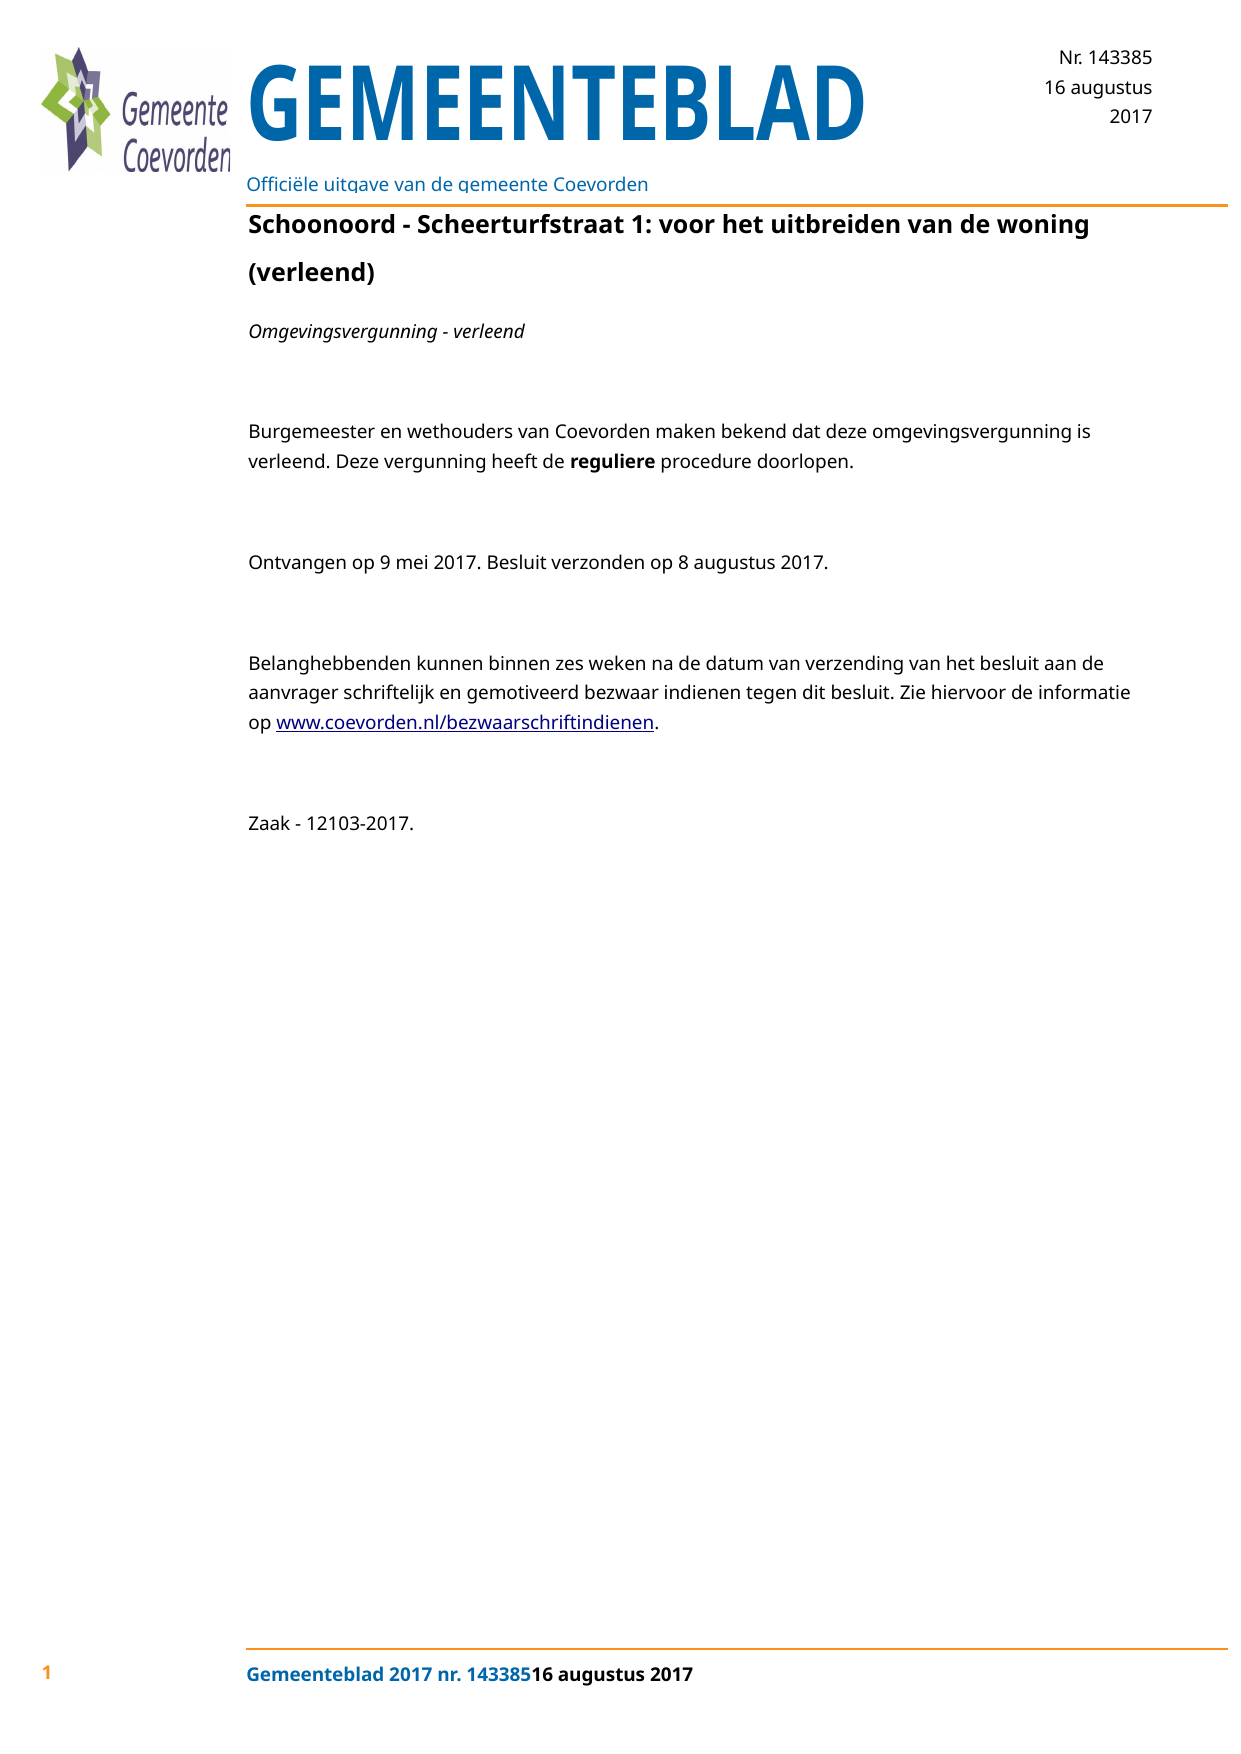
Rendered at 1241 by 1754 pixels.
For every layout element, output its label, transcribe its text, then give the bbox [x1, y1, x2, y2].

text Belanghebbenden kunnen binnen zes weken na de datum van verzending van het besluit aan de aanvrager schriftelijk en gemotiveerd bezwaar indienen tegen dit besluit. Zie hiervoor de informatie op www.coevorden.nl/bezwaarschriftindienen. [248, 650, 1152, 735]
text Schoonoord - Scheerturfstraat 1: voor het uitbreiden van de woning (verleend) [248, 207, 1152, 288]
text Omgevingsvergunning - verleend [248, 318, 1152, 344]
text Ontvangen op 9 mei 2017. Besluit verzonden op 8 augustus 2017. [248, 549, 1152, 575]
picture [41, 47, 231, 172]
text Zaak - 12103-2017. [248, 810, 1152, 836]
text Burgemeester en wethouders van Coevorden maken bekend dat deze omgevingsvergunning is verleend. Deze vergunning heeft de reguliere procedure doorlopen. [248, 419, 1152, 474]
